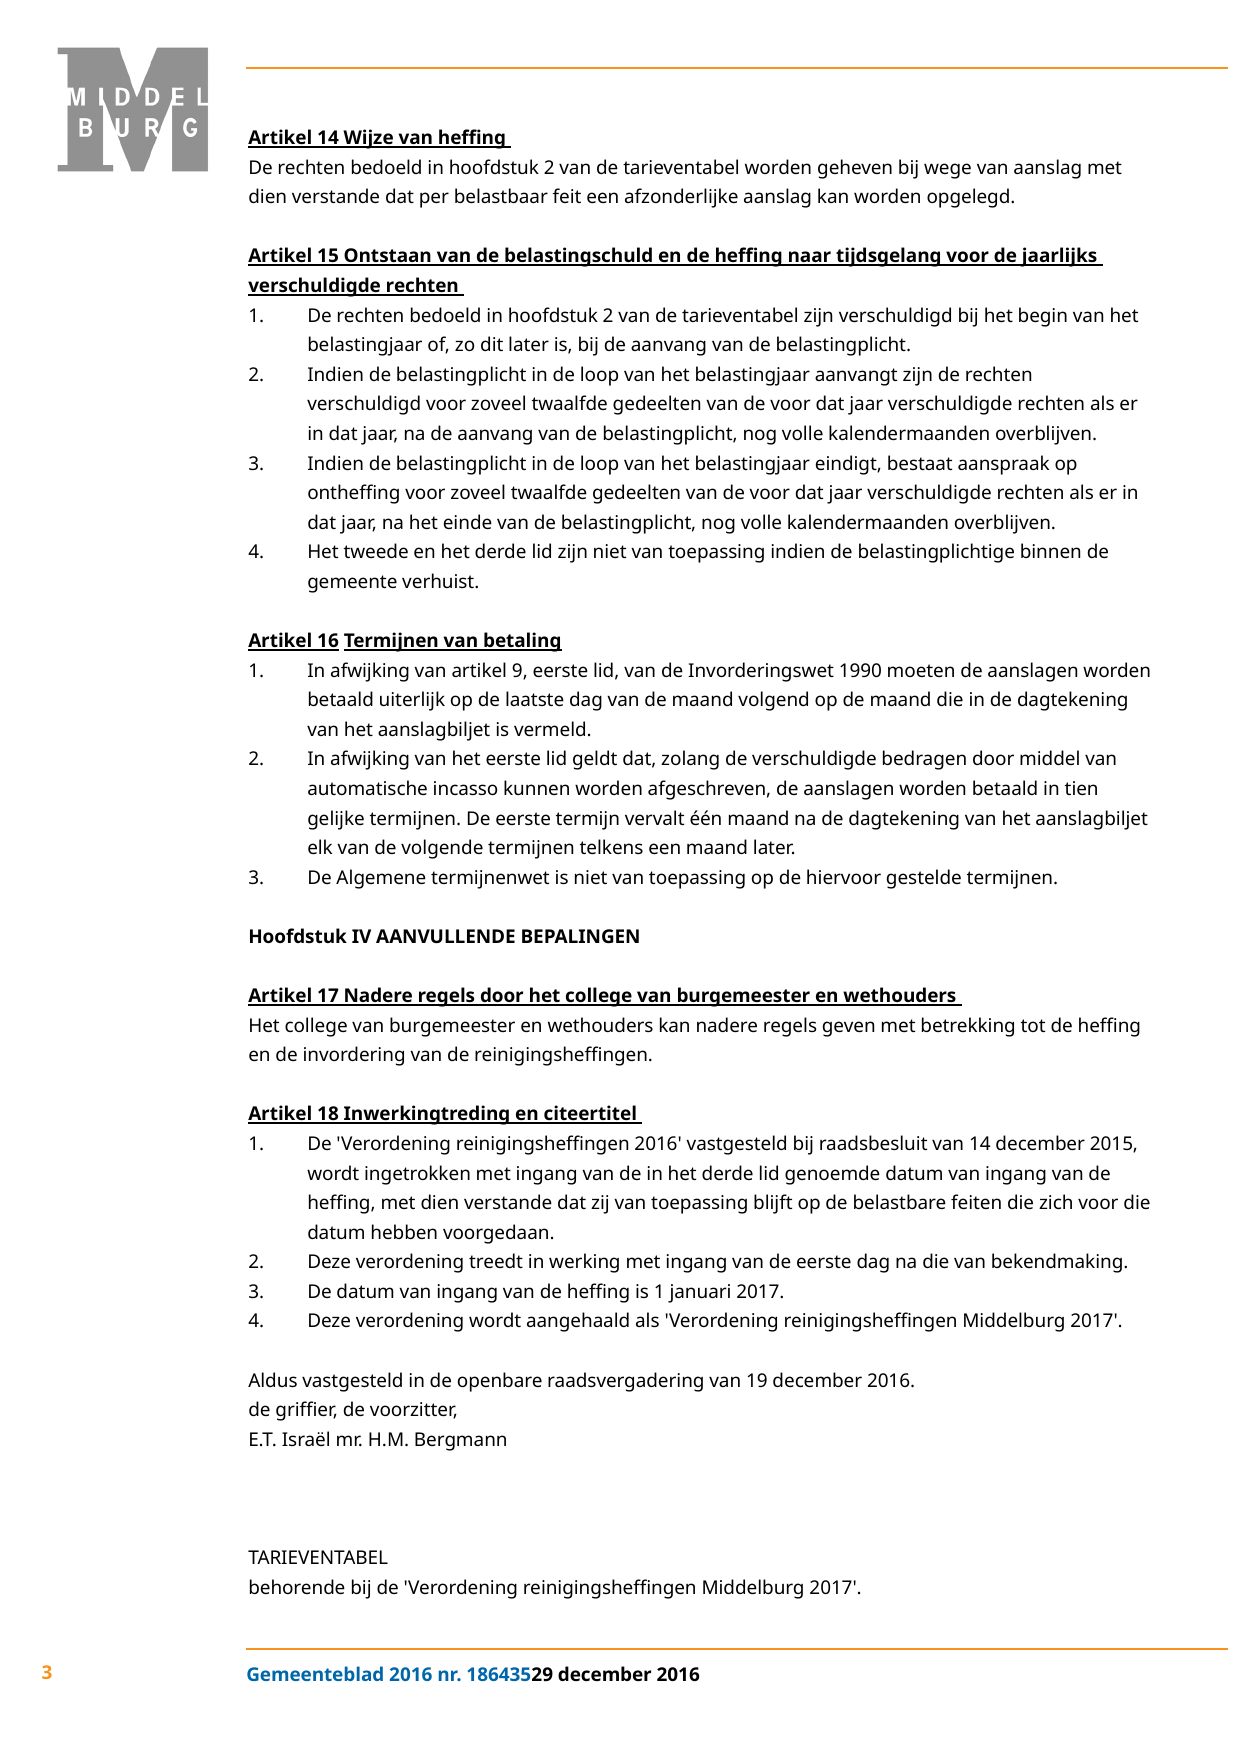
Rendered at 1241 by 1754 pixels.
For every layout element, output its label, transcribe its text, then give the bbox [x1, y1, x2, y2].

text E.T. Israël mr. H.M. Bergmann [248, 1426, 1152, 1452]
list De 'Verordening reinigingsheffingen 2016' vastgesteld bij raadsbesluit van 14 december 2015, wordt ingetrokken met ingang van de in het derde lid genoemde datum van ingang van de heffing, met dien verstande dat zij van toepassing blijft op de belastbare feiten die zich voor die datum hebben voorgedaan. [248, 1130, 1152, 1245]
list In afwijking van artikel 9, eerste lid, van de Invorderingswet 1990 moeten de aanslagen worden betaald uiterlijk op de laatste dag van de maand volgend op de maand die in de dagtekening van het aanslagbiljet is vermeld. [248, 657, 1152, 742]
picture [41, 47, 231, 172]
text Artikel 15 Ontstaan van de belastingschuld en de heffing naar tijdsgelang voor de jaarlijks verschuldigde rechten [248, 243, 1152, 298]
text Artikel 16 Termijnen van betaling [248, 627, 1152, 653]
list De datum van ingang van de heffing is 1 januari 2017. [248, 1278, 1152, 1304]
text Artikel 18 Inwerkingtreding en citeertitel [248, 1101, 1152, 1126]
text Hoofdstuk IV AANVULLENDE BEPALINGEN [248, 923, 1152, 949]
text de griffier, de voorzitter, [248, 1396, 1152, 1422]
list Het tweede en het derde lid zijn niet van toepassing indien de belastingplichtige binnen de gemeente verhuist. [248, 538, 1152, 594]
text Aldus vastgesteld in de openbare raadsvergadering van 19 december 2016. [248, 1367, 1152, 1393]
text TARIEVENTABEL [248, 1544, 1152, 1570]
list Indien de belastingplicht in de loop van het belastingjaar eindigt, bestaat aanspraak op ontheffing voor zoveel twaalfde gedeelten van de voor dat jaar verschuldigde rechten als er in dat jaar, na het einde van de belastingplicht, nog volle kalendermaanden overblijven. [248, 450, 1152, 535]
list In afwijking van het eerste lid geldt dat, zolang de verschuldigde bedragen door middel van automatische incasso kunnen worden afgeschreven, de aanslagen worden betaald in tien gelijke termijnen. De eerste termijn vervalt één maand na de dagtekening van het aanslagbiljet elk van de volgende termijnen telkens een maand later. [248, 746, 1152, 860]
list Indien de belastingplicht in de loop van het belastingjaar aanvangt zijn de rechten verschuldigd voor zoveel twaalfde gedeelten van de voor dat jaar verschuldigde rechten als er in dat jaar, na de aanvang van de belastingplicht, nog volle kalendermaanden overblijven. [248, 361, 1152, 446]
list Deze verordening wordt aangehaald als 'Verordening reinigingsheffingen Middelburg 2017'. [248, 1308, 1152, 1333]
text behorende bij de 'Verordening reinigingsheffingen Middelburg 2017'. [248, 1574, 1152, 1600]
text Artikel 17 Nadere regels door het college van burgemeester en wethouders [248, 982, 1152, 1008]
list De Algemene termijnenwet is niet van toepassing op de hiervoor gestelde termijnen. [248, 864, 1152, 890]
list Deze verordening treedt in werking met ingang van de eerste dag na die van bekendmaking. [248, 1248, 1152, 1274]
text Het college van burgemeester en wethouders kan nadere regels geven met betrekking tot de heffing en de invordering van de reinigingsheffingen. [248, 1012, 1152, 1067]
text De rechten bedoeld in hoofdstuk 2 van de tarieventabel worden geheven bij wege van aanslag met dien verstande dat per belastbaar feit een afzonderlijke aanslag kan worden opgelegd. [248, 154, 1152, 209]
text Artikel 14 Wijze van heffing [248, 124, 1152, 150]
list De rechten bedoeld in hoofdstuk 2 van de tarieventabel zijn verschuldigd bij het begin van het belastingjaar of, zo dit later is, bij de aanvang van de belastingplicht. [248, 302, 1152, 357]
